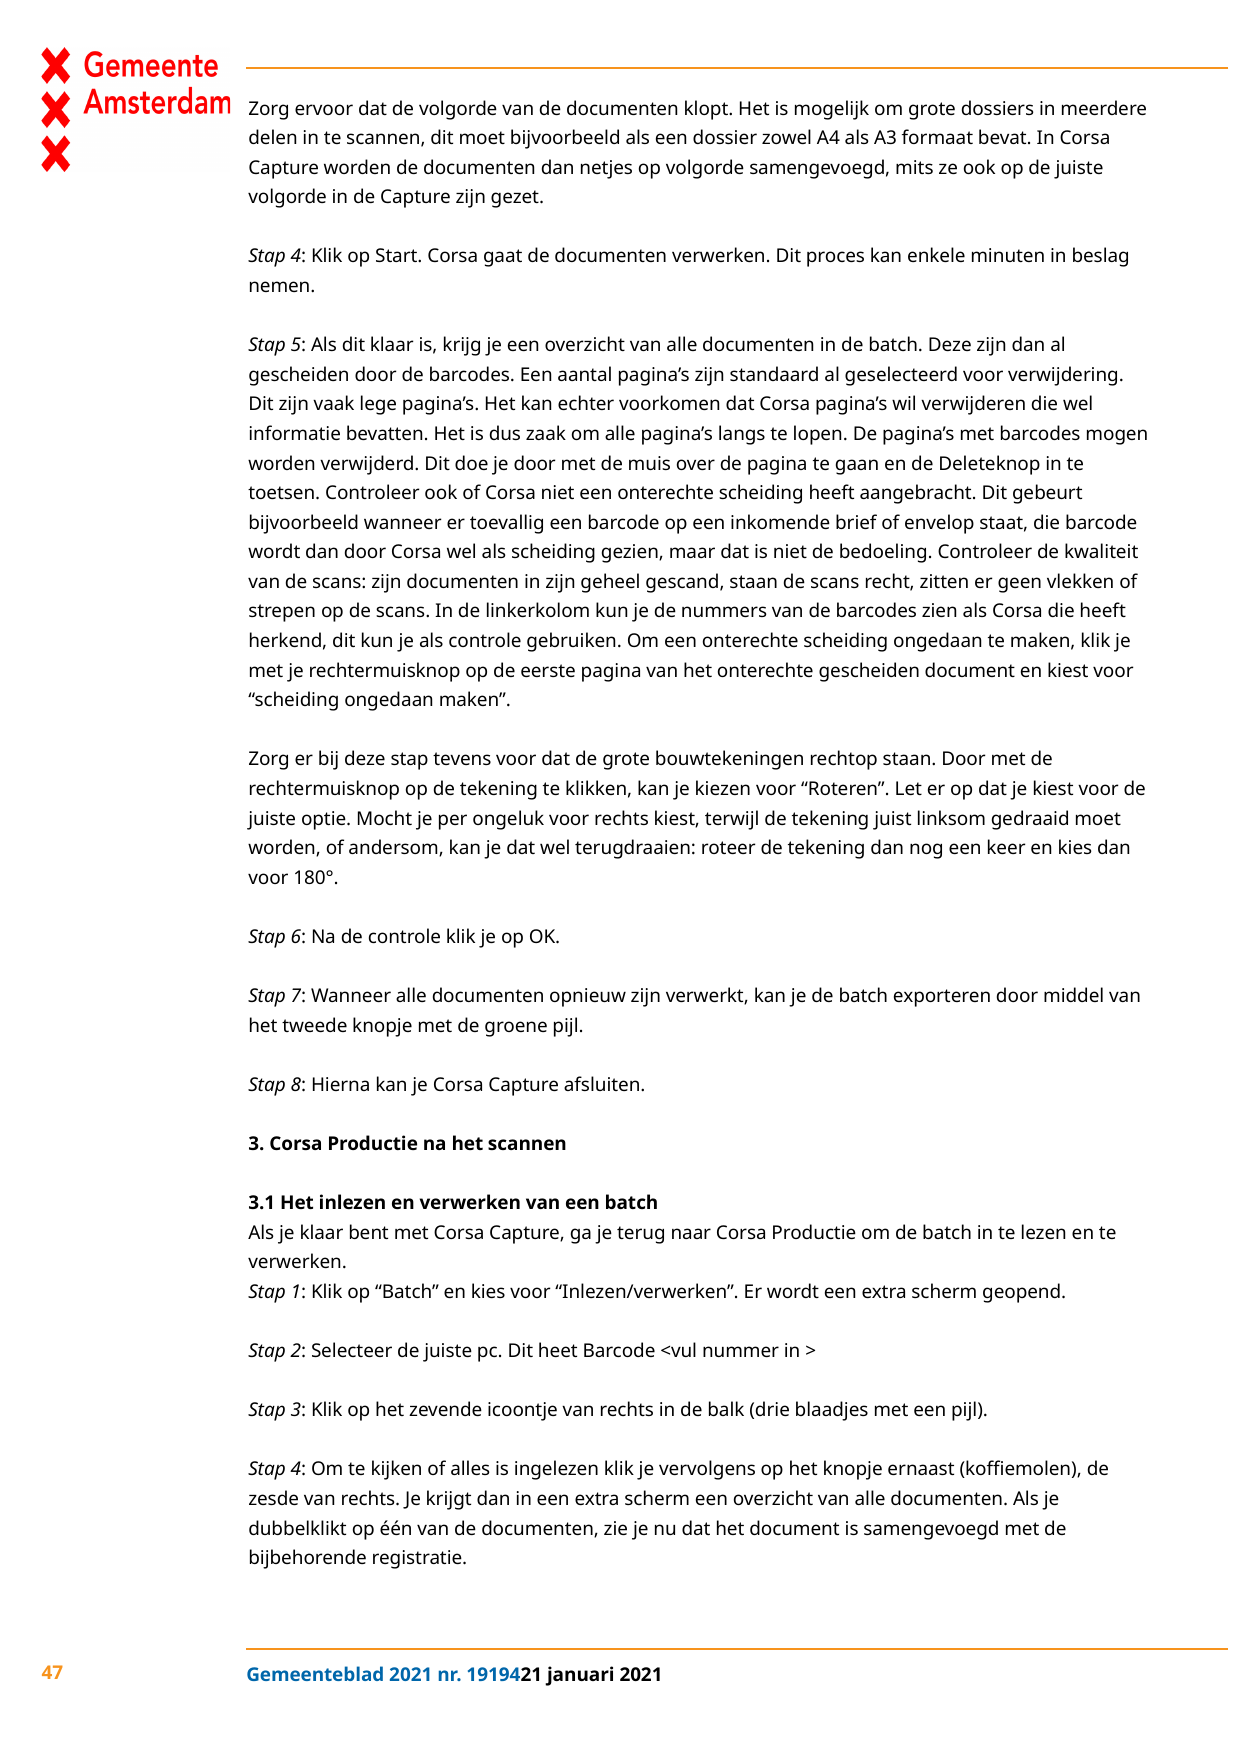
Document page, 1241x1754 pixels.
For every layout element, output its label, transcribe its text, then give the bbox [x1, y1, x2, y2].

text Stap 8: Hierna kan je Corsa Capture afsluiten. [248, 1071, 1152, 1097]
text Zorg ervoor dat de volgorde van de documenten klopt. Het is mogelijk om grote dossiers in meerdere delen in te scannen, dit moet bijvoorbeeld als een dossier zowel A4 als A3 formaat bevat. In Corsa Capture worden de documenten dan netjes op volgorde samengevoegd, mits ze ook op de juiste volgorde in de Capture zijn gezet. [248, 95, 1152, 209]
text Als je klaar bent met Corsa Capture, ga je terug naar Corsa Productie om de batch in te lezen en te verwerken. [248, 1219, 1152, 1274]
text Stap 4: Om te kijken of alles is ingelezen klik je vervolgens op het knopje ernaast (koffiemolen), de zesde van rechts. Je krijgt dan in een extra scherm een overzicht van alle documenten. Als je dubbelklikt op één van de documenten, zie je nu dat het document is samengevoegd met de bijbehorende registratie. [248, 1456, 1152, 1570]
text Stap 3: Klik op het zevende icoontje van rechts in de balk (drie blaadjes met een pijl). [248, 1396, 1152, 1422]
text Stap 5: Als dit klaar is, krijg je een overzicht van alle documenten in de batch. Deze zijn dan al gescheiden door de barcodes. Een aantal pagina’s zijn standaard al geselecteerd voor verwijdering. Dit zijn vaak lege pagina’s. Het kan echter voorkomen dat Corsa pagina’s wil verwijderen die wel informatie bevatten. Het is dus zaak om alle pagina’s langs te lopen. De pagina’s met barcodes mogen worden verwijderd. Dit doe je door met de muis over de pagina te gaan en de Deleteknop in te toetsen. Controleer ook of Corsa niet een onterechte scheiding heeft aangebracht. Dit gebeurt bijvoorbeeld wanneer er toevallig een barcode op een inkomende brief of envelop staat, die barcode wordt dan door Corsa wel als scheiding gezien, maar dat is niet de bedoeling. Controleer de kwaliteit van de scans: zijn documenten in zijn geheel gescand, staan de scans recht, zitten er geen vlekken of strepen op de scans. In de linkerkolom kun je de nummers van de barcodes zien als Corsa die heeft herkend, dit kun je als controle gebruiken. Om een onterechte scheiding ongedaan te maken, klik je met je rechtermuisknop op de eerste pagina van het onterechte gescheiden document en kiest voor “scheiding ongedaan maken”. [248, 331, 1152, 712]
text 3.1 Het inlezen en verwerken van een batch [248, 1189, 1152, 1215]
text Stap 4: Klik op Start. Corsa gaat de documenten verwerken. Dit proces kan enkele minuten in beslag nemen. [248, 243, 1152, 298]
text Stap 7: Wanneer alle documenten opnieuw zijn verwerkt, kan je de batch exporteren door middel van het tweede knopje met de groene pijl. [248, 982, 1152, 1038]
text Stap 6: Na de controle klik je op OK. [248, 923, 1152, 949]
text 3. Corsa Productie na het scannen [248, 1130, 1152, 1156]
text Stap 1: Klik op “Batch” en kies voor “Inlezen/verwerken”. Er wordt een extra scherm geopend. [248, 1278, 1152, 1304]
text Zorg er bij deze stap tevens voor dat de grote bouwtekeningen rechtop staan. Door met de rechtermuisknop op de tekening te klikken, kan je kiezen voor “Roteren”. Let er op dat je kiest voor de juiste optie. Mocht je per ongeluk voor rechts kiest, terwijl de tekening juist linksom gedraaid moet worden, of andersom, kan je dat wel terugdraaien: roteer de tekening dan nog een keer en kies dan voor 180°. [248, 746, 1152, 890]
text Stap 2: Selecteer de juiste pc. Dit heet Barcode <vul nummer in > [248, 1337, 1152, 1363]
picture [41, 47, 231, 172]
